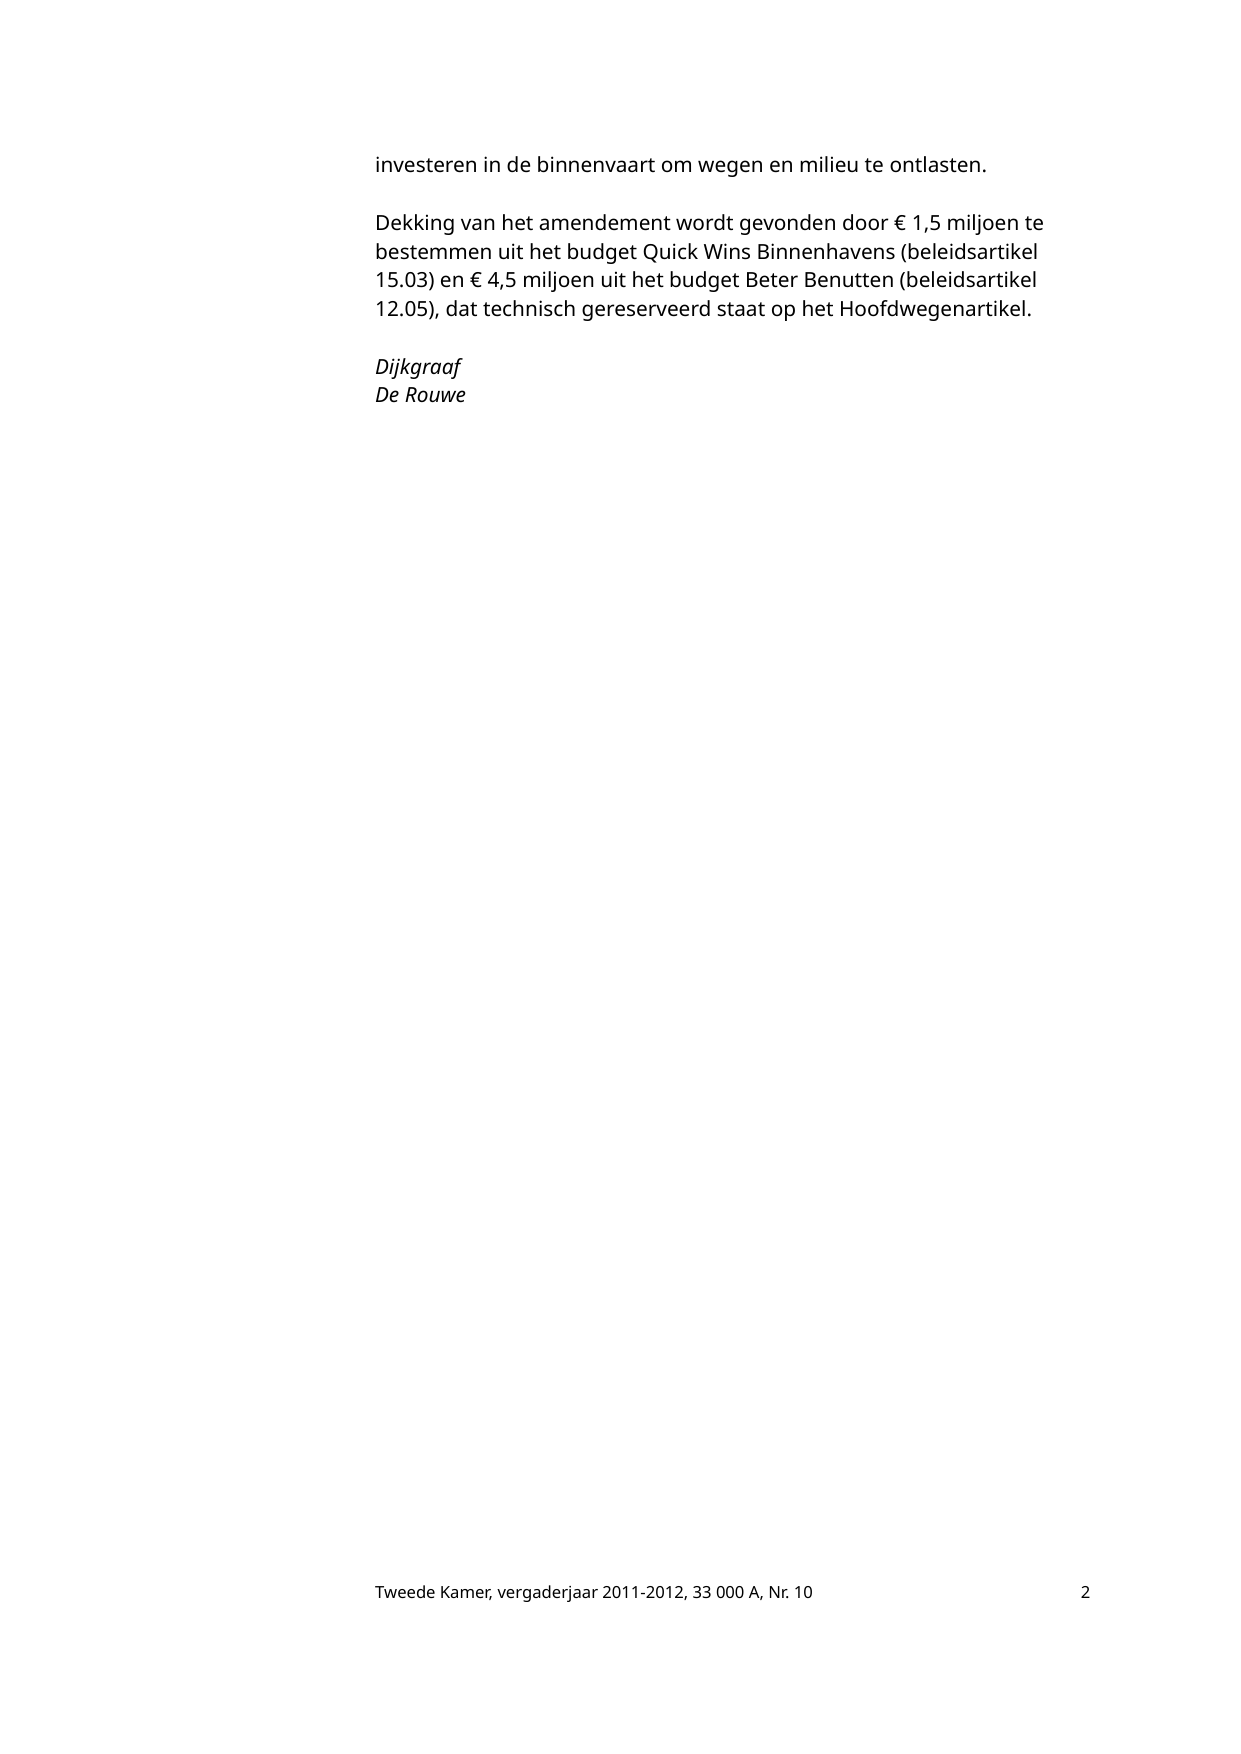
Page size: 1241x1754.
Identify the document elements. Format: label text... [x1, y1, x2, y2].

text De Rouwe [375, 381, 1090, 409]
text Dekking van het amendement wordt gevonden door € 1,5 miljoen te bestemmen uit het budget Quick Wins Binnenhavens (beleidsartikel 15.03) en € 4,5 miljoen uit het budget Beter Benutten (beleidsartikel 12.05), dat technisch gereserveerd staat op het Hoofdwegenartikel. [375, 208, 1090, 322]
text investeren in de binnenvaart om wegen en milieu te ontlasten. [375, 150, 1090, 178]
text Dijkgraaf [375, 352, 1090, 381]
